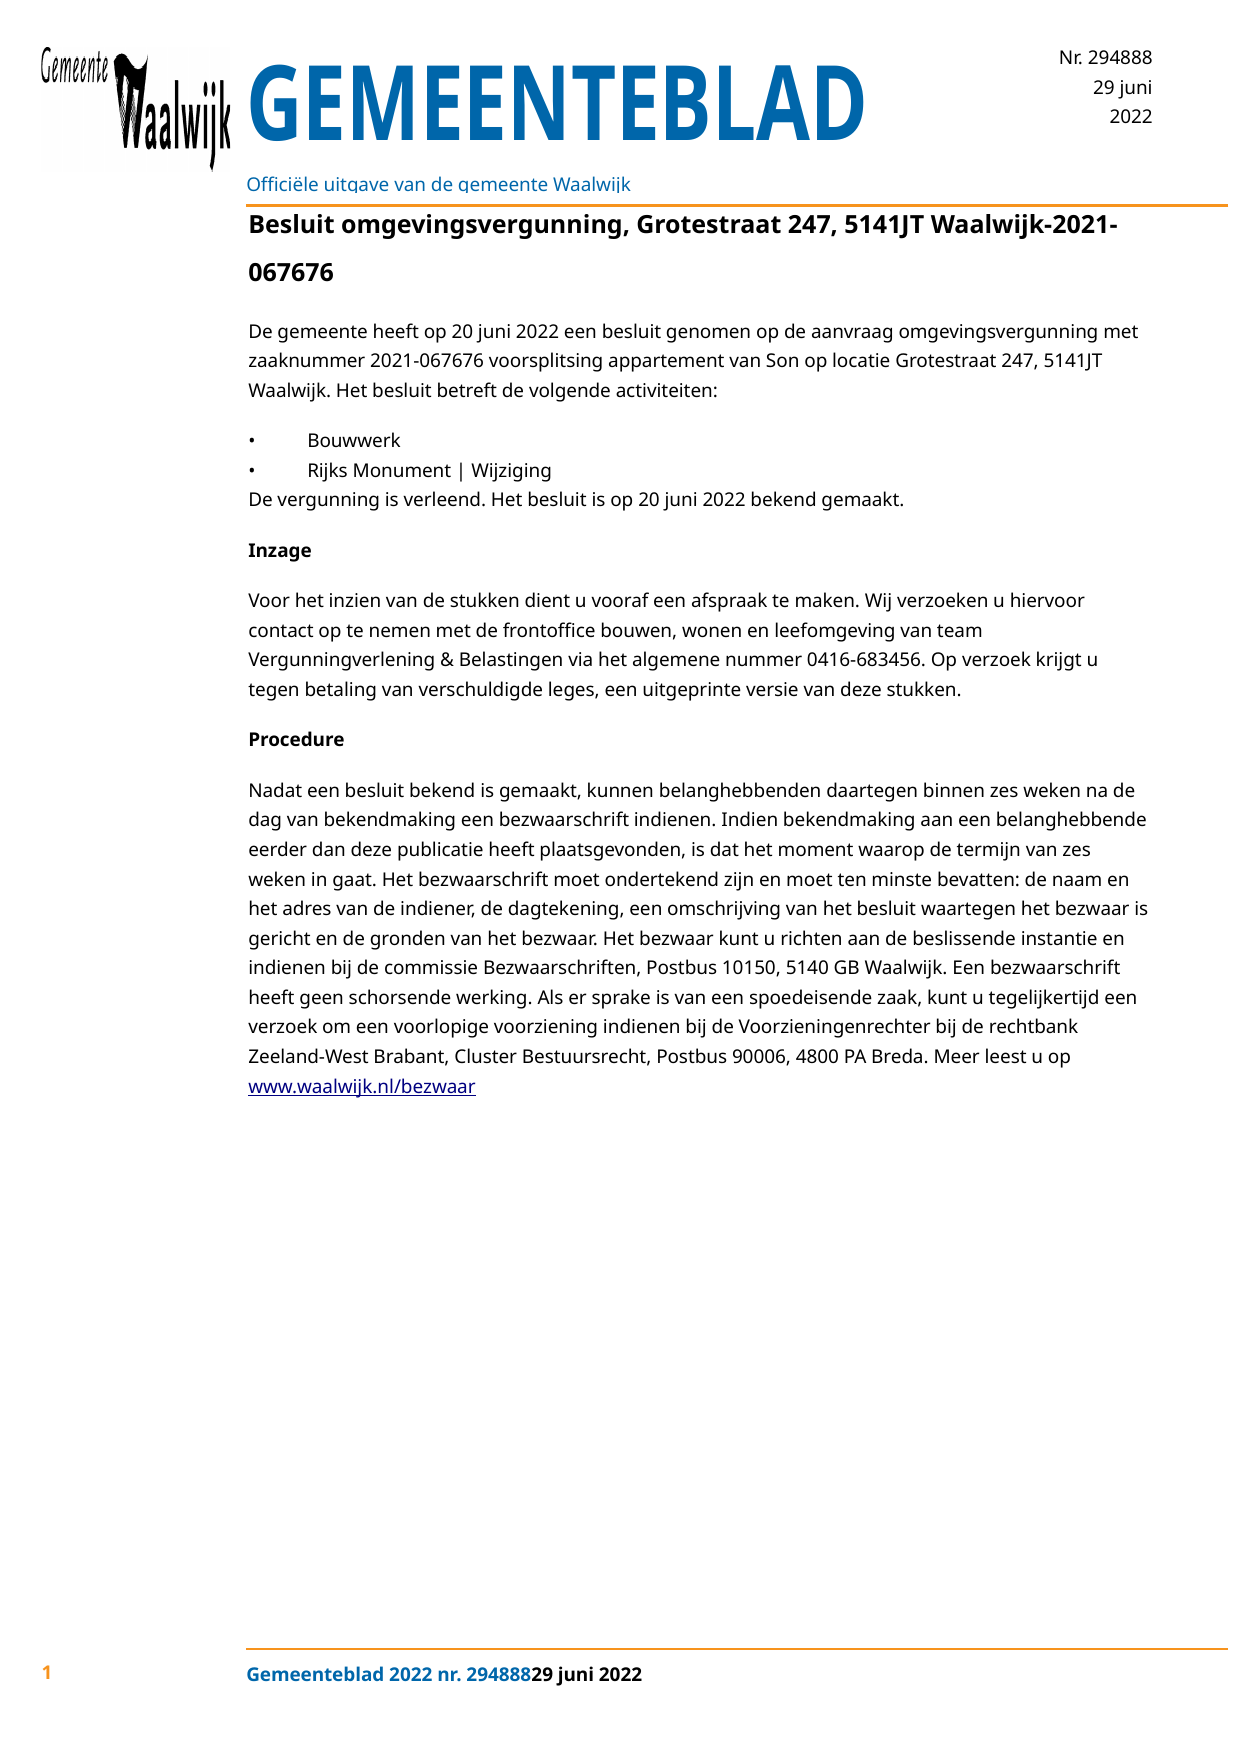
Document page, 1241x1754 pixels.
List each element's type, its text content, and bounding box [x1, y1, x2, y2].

text De gemeente heeft op 20 juni 2022 een besluit genomen op de aanvraag omgevingsvergunning met zaaknummer 2021-067676 voorsplitsing appartement van Son op locatie Grotestraat 247, 5141JT Waalwijk. Het besluit betreft de volgende activiteiten: [248, 318, 1152, 403]
text Besluit omgevingsvergunning, Grotestraat 247, 5141JT Waalwijk-2021-067676 [248, 207, 1152, 288]
list Rijks Monument | Wijziging [248, 457, 1152, 483]
text Inzage [248, 537, 1152, 563]
text Voor het inzien van de stukken dient u vooraf een afspraak te maken. Wij verzoeken u hiervoor contact op te nemen met de frontoffice bouwen, wonen en leefomgeving van team Vergunningverlening & Belastingen via het algemene nummer 0416-683456. Op verzoek krijgt u tegen betaling van verschuldigde leges, een uitgeprinte versie van deze stukken. [248, 587, 1152, 702]
text Procedure [248, 727, 1152, 752]
list Bouwwerk [248, 427, 1152, 453]
text De vergunning is verleend. Het besluit is op 20 juni 2022 bekend gemaakt. [248, 487, 1152, 512]
picture [41, 47, 231, 172]
text Nadat een besluit bekend is gemaakt, kunnen belanghebbenden daartegen binnen zes weken na de dag van bekendmaking een bezwaarschrift indienen. Indien bekendmaking aan een belanghebbende eerder dan deze publicatie heeft plaatsgevonden, is dat het moment waarop de termijn van zes weken in gaat. Het bezwaarschrift moet ondertekend zijn en moet ten minste bevatten: de naam en het adres van de indiener, de dagtekening, een omschrijving van het besluit waartegen het bezwaar is gericht en de gronden van het bezwaar. Het bezwaar kunt u richten aan de beslissende instantie en indienen bij de commissie Bezwaarschriften, Postbus 10150, 5140 GB Waalwijk. Een bezwaarschrift heeft geen schorsende werking. Als er sprake is van een spoedeisende zaak, kunt u tegelijkertijd een verzoek om een voorlopige voorziening indienen bij de Voorzieningenrechter bij de rechtbank Zeeland-West Brabant, Cluster Bestuursrecht, Postbus 90006, 4800 PA Breda. Meer leest u op www.waalwijk.nl/bezwaar [248, 777, 1152, 1099]
